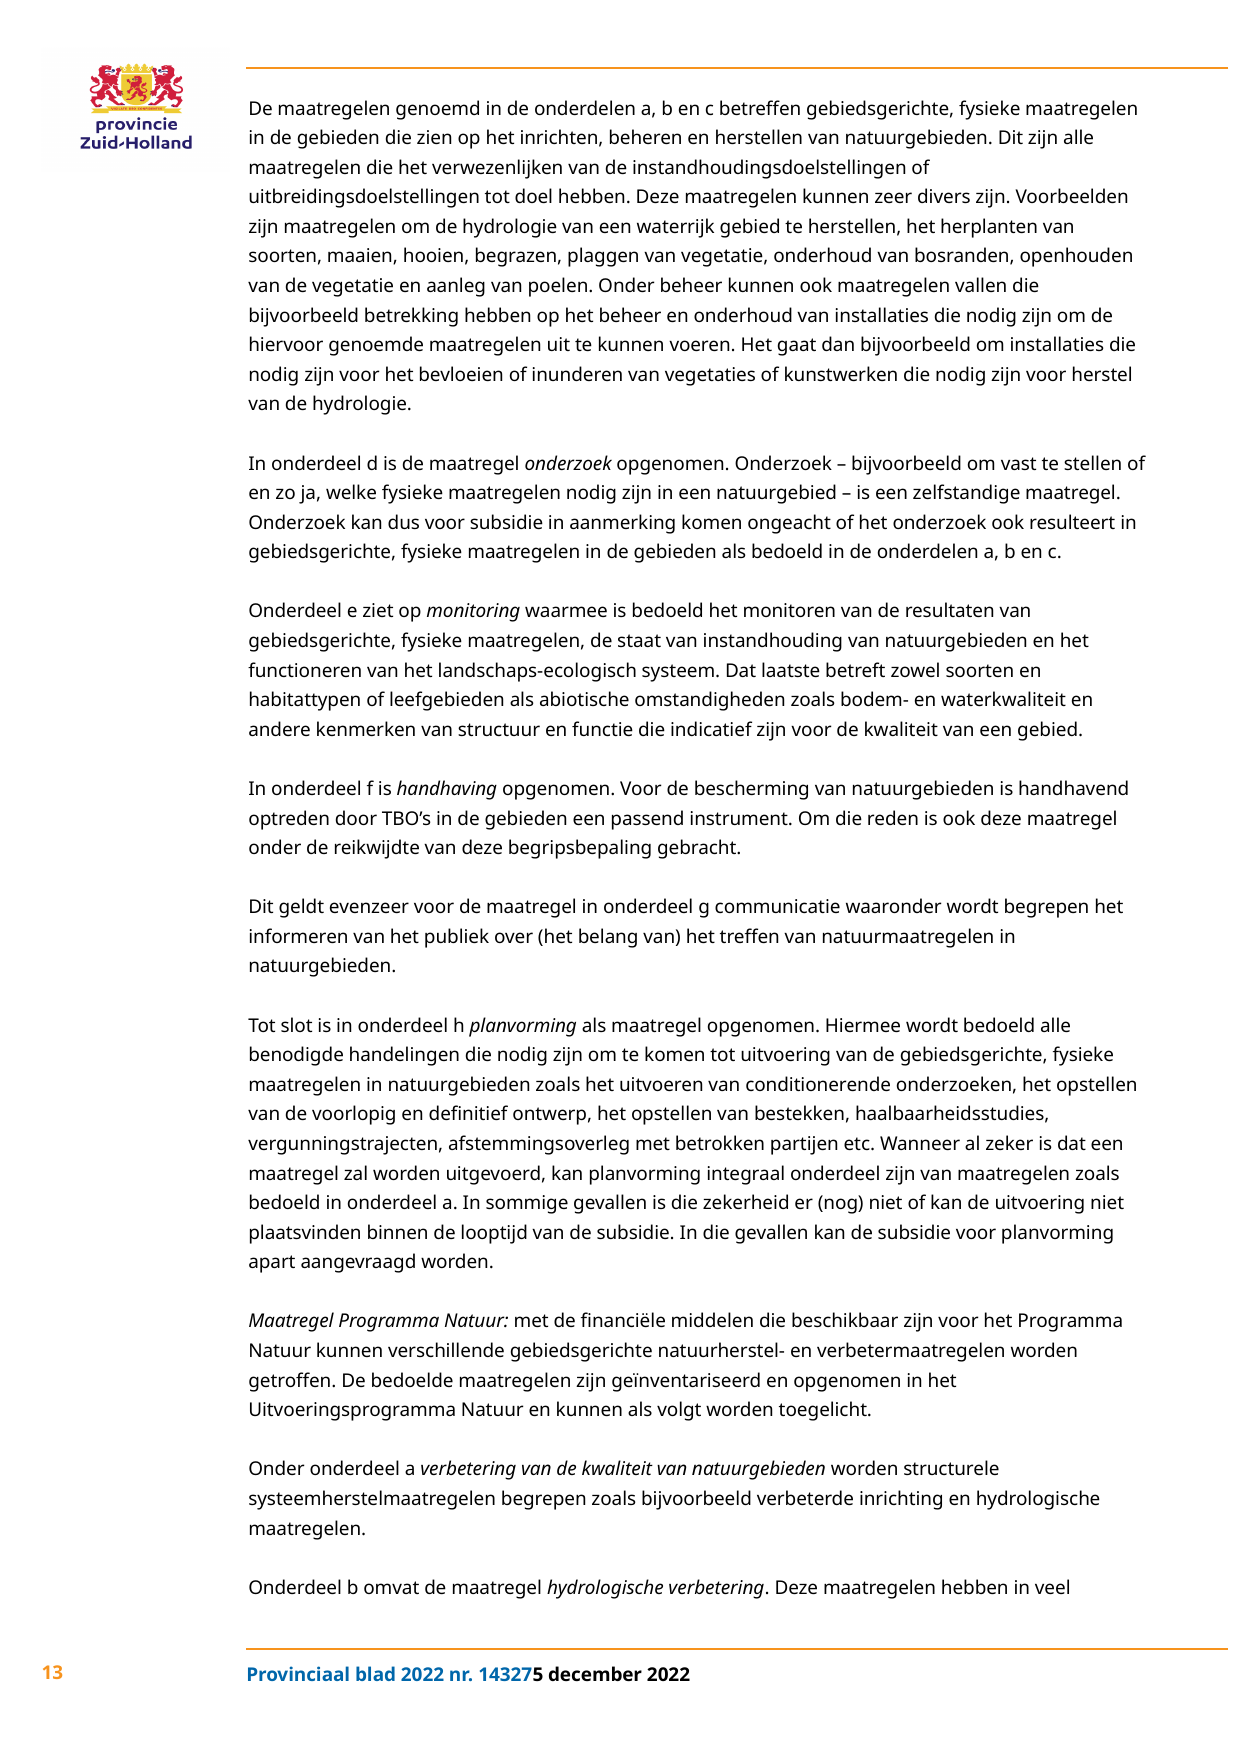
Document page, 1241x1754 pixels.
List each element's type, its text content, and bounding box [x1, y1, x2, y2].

text In onderdeel f is handhaving opgenomen. Voor de bescherming van natuurgebieden is handhavend optreden door TBO’s in de gebieden een passend instrument. Om die reden is ook deze maatregel onder de reikwijdte van deze begripsbepaling gebracht. [248, 775, 1152, 860]
text Onderdeel b omvat de maatregel hydrologische verbetering. Deze maatregelen hebben in veel [248, 1574, 1152, 1600]
text Onderdeel e ziet op monitoring waarmee is bedoeld het monitoren van de resultaten van gebiedsgerichte, fysieke maatregelen, de staat van instandhouding van natuurgebieden en het functioneren van het landschaps-ecologisch systeem. Dat laatste betreft zowel soorten en habitattypen of leefgebieden als abiotische omstandigheden zoals bodem- en waterkwaliteit en andere kenmerken van structuur en functie die indicatief zijn voor de kwaliteit van een gebied. [248, 598, 1152, 742]
text In onderdeel d is de maatregel onderzoek opgenomen. Onderzoek – bijvoorbeeld om vast te stellen of en zo ja, welke fysieke maatregelen nodig zijn in een natuurgebied – is een zelfstandige maatregel. Onderzoek kan dus voor subsidie in aanmerking komen ongeacht of het onderzoek ook resulteert in gebiedsgerichte, fysieke maatregelen in de gebieden als bedoeld in de onderdelen a, b en c. [248, 450, 1152, 564]
text De maatregelen genoemd in de onderdelen a, b en c betreffen gebiedsgerichte, fysieke maatregelen in de gebieden die zien op het inrichten, beheren en herstellen van natuurgebieden. Dit zijn alle maatregelen die het verwezenlijken van de instandhoudingsdoelstellingen of uitbreidingsdoelstellingen tot doel hebben. Deze maatregelen kunnen zeer divers zijn. Voorbeelden zijn maatregelen om de hydrologie van een waterrijk gebied te herstellen, het herplanten van soorten, maaien, hooien, begrazen, plaggen van vegetatie, onderhoud van bosranden, openhouden van de vegetatie en aanleg van poelen. Onder beheer kunnen ook maatregelen vallen die bijvoorbeeld betrekking hebben op het beheer en onderhoud van installaties die nodig zijn om de hiervoor genoemde maatregelen uit te kunnen voeren. Het gaat dan bijvoorbeeld om installaties die nodig zijn voor het bevloeien of inunderen van vegetaties of kunstwerken die nodig zijn voor herstel van de hydrologie. [248, 95, 1152, 416]
picture [41, 47, 231, 172]
text Maatregel Programma Natuur: met de financiële middelen die beschikbaar zijn voor het Programma Natuur kunnen verschillende gebiedsgerichte natuurherstel- en verbetermaatregelen worden getroffen. De bedoelde maatregelen zijn geïnventariseerd en opgenomen in het Uitvoeringsprogramma Natuur en kunnen als volgt worden toegelicht. [248, 1308, 1152, 1422]
text Dit geldt evenzeer voor de maatregel in onderdeel g communicatie waaronder wordt begrepen het informeren van het publiek over (het belang van) het treffen van natuurmaatregelen in natuurgebieden. [248, 893, 1152, 978]
text Onder onderdeel a verbetering van de kwaliteit van natuurgebieden worden structurele systeemherstelmaatregelen begrepen zoals bijvoorbeeld verbeterde inrichting en hydrologische maatregelen. [248, 1456, 1152, 1541]
text Tot slot is in onderdeel h planvorming als maatregel opgenomen. Hiermee wordt bedoeld alle benodigde handelingen die nodig zijn om te komen tot uitvoering van de gebiedsgerichte, fysieke maatregelen in natuurgebieden zoals het uitvoeren van conditionerende onderzoeken, het opstellen van de voorlopig en definitief ontwerp, het opstellen van bestekken, haalbaarheidsstudies, vergunningstrajecten, afstemmingsoverleg met betrokken partijen etc. Wanneer al zeker is dat een maatregel zal worden uitgevoerd, kan planvorming integraal onderdeel zijn van maatregelen zoals bedoeld in onderdeel a. In sommige gevallen is die zekerheid er (nog) niet of kan de uitvoering niet plaatsvinden binnen de looptijd van de subsidie. In die gevallen kan de subsidie voor planvorming apart aangevraagd worden. [248, 1012, 1152, 1274]
